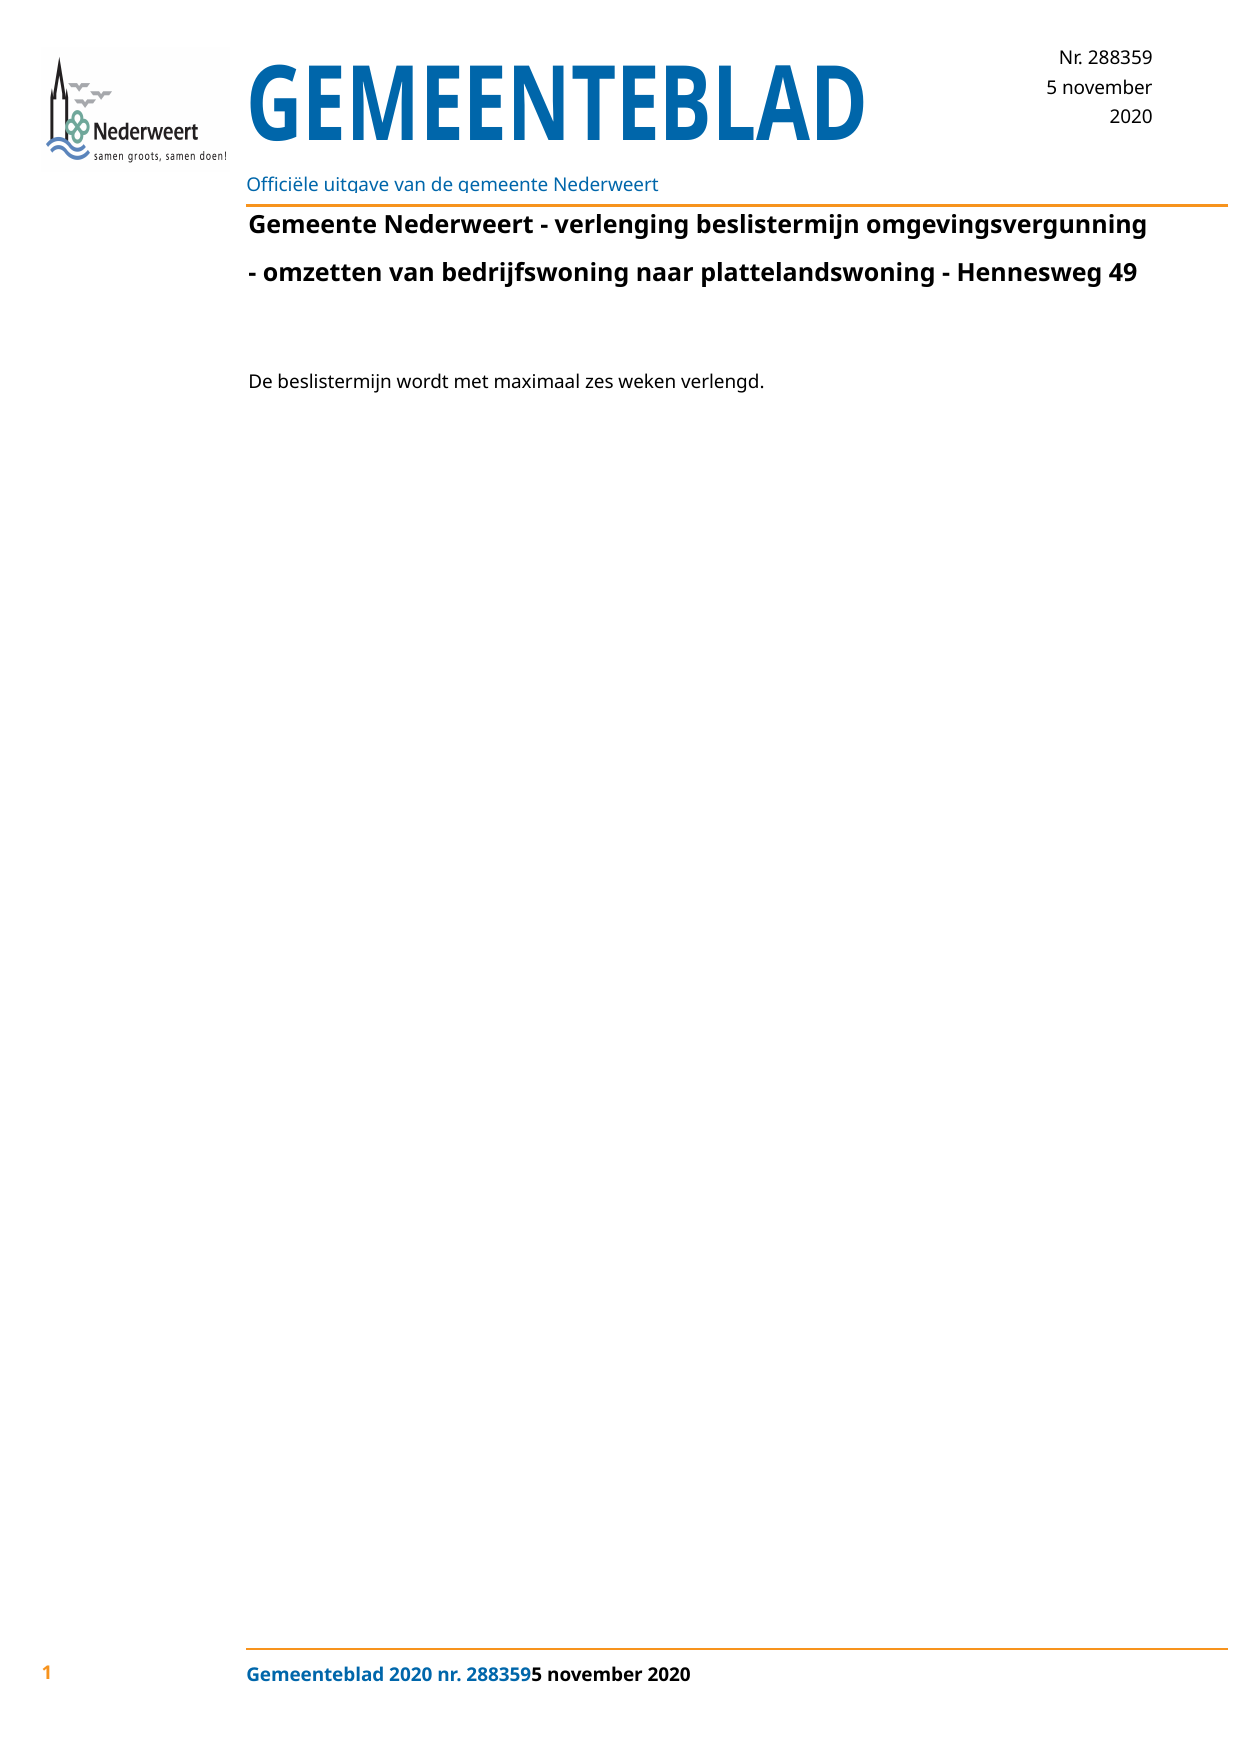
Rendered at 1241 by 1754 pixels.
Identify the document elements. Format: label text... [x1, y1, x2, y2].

picture [41, 47, 231, 172]
text Gemeente Nederweert - verlenging beslistermijn omgevingsvergunning - omzetten van bedrijfswoning naar plattelandswoning - Hennesweg 49 [248, 207, 1152, 288]
text De beslistermijn wordt met maximaal zes weken verlengd. [248, 368, 1152, 394]
